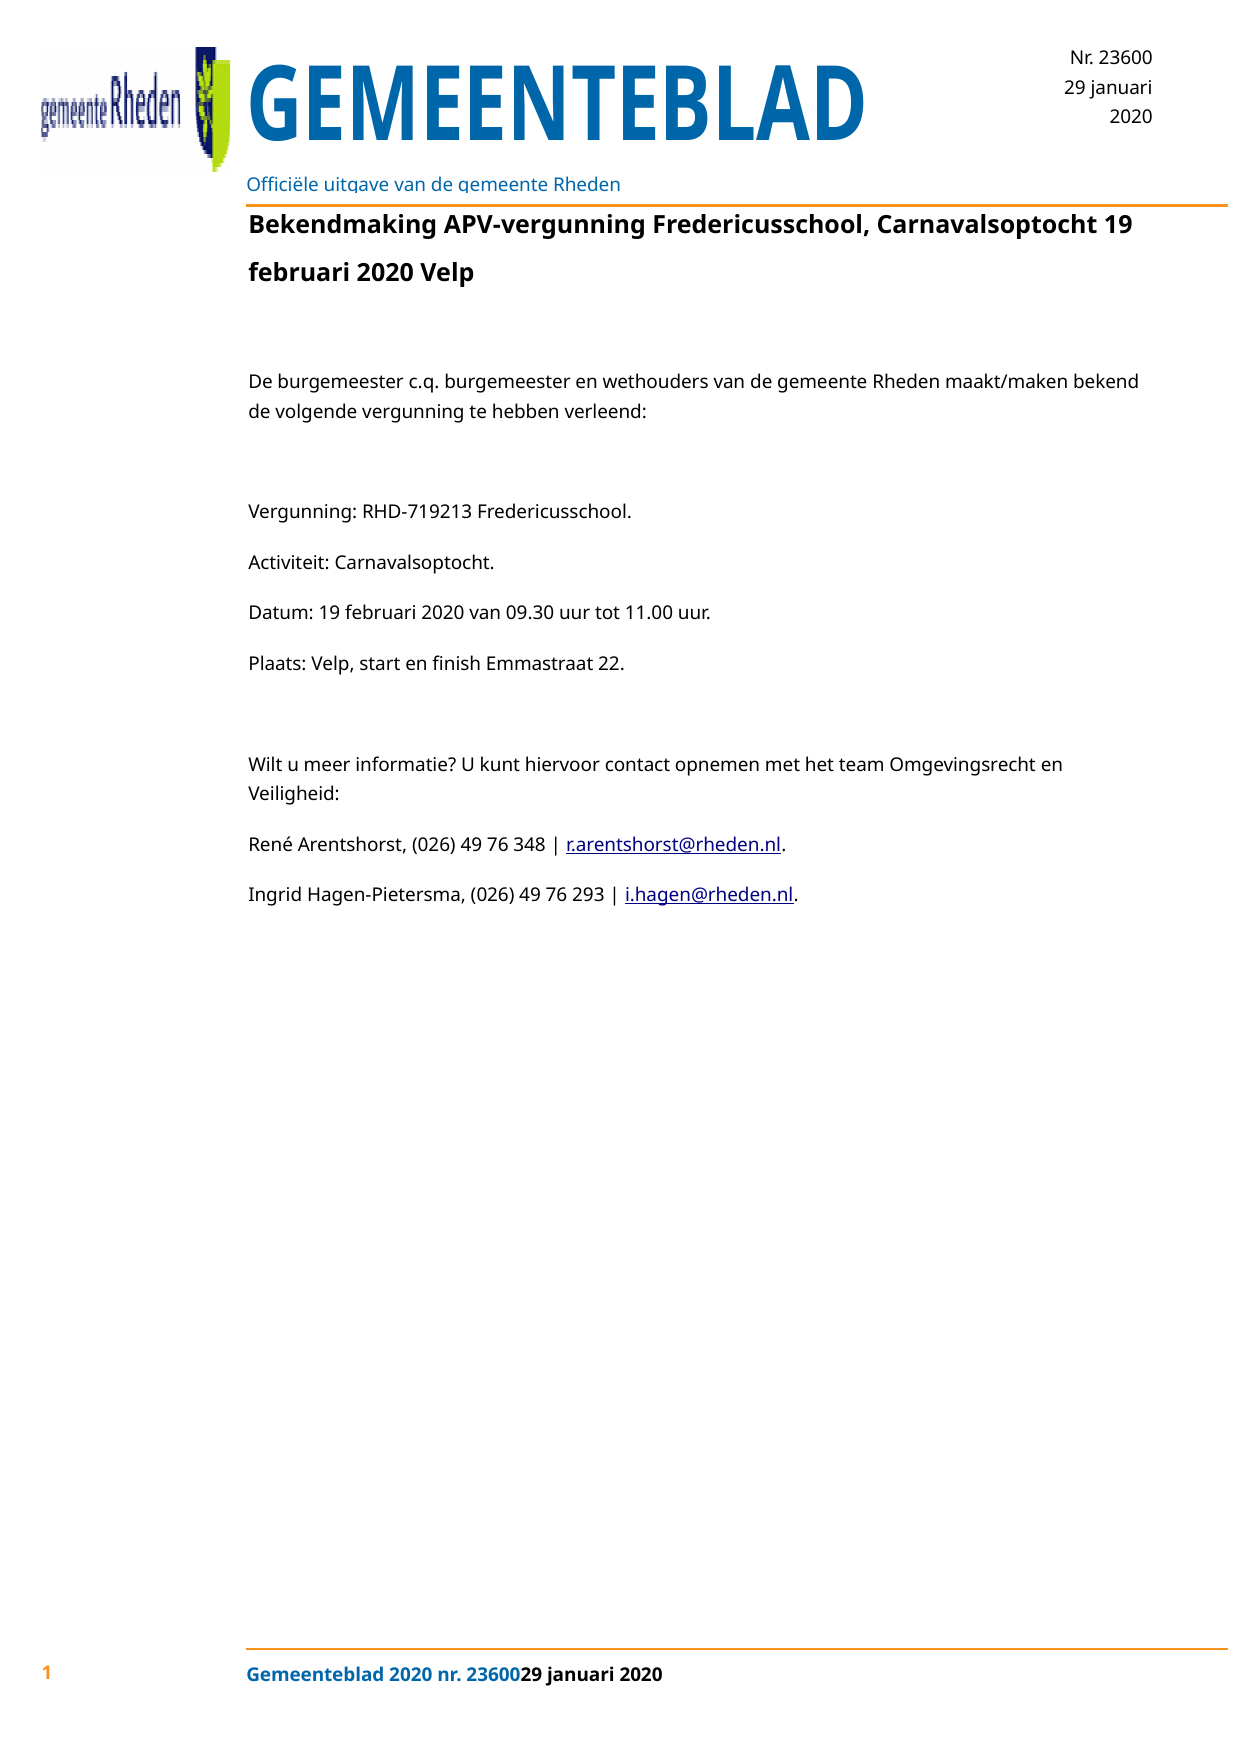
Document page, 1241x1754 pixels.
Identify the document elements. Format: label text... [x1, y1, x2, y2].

text Datum: 19 februari 2020 van 09.30 uur tot 11.00 uur. [248, 599, 1152, 625]
text Vergunning: RHD-719213 Fredericusschool. [248, 499, 1152, 524]
text Activiteit: Carnavalsoptocht. [248, 549, 1152, 575]
text Bekendmaking APV-vergunning Fredericusschool, Carnavalsoptocht 19 februari 2020 Velp [248, 207, 1152, 288]
text Ingrid Hagen-Pietersma, (026) 49 76 293 | i.hagen@rheden.nl. [248, 881, 1152, 907]
text Wilt u meer informatie? U kunt hiervoor contact opnemen met het team Omgevingsrecht en Veiligheid: [248, 751, 1152, 806]
text René Arentshorst, (026) 49 76 348 | r.arentshorst@rheden.nl. [248, 831, 1152, 857]
text De burgemeester c.q. burgemeester en wethouders van de gemeente Rheden maakt/maken bekend de volgende vergunning te hebben verleend: [248, 368, 1152, 424]
text Plaats: Velp, start en finish Emmastraat 22. [248, 650, 1152, 676]
picture [41, 47, 231, 172]
